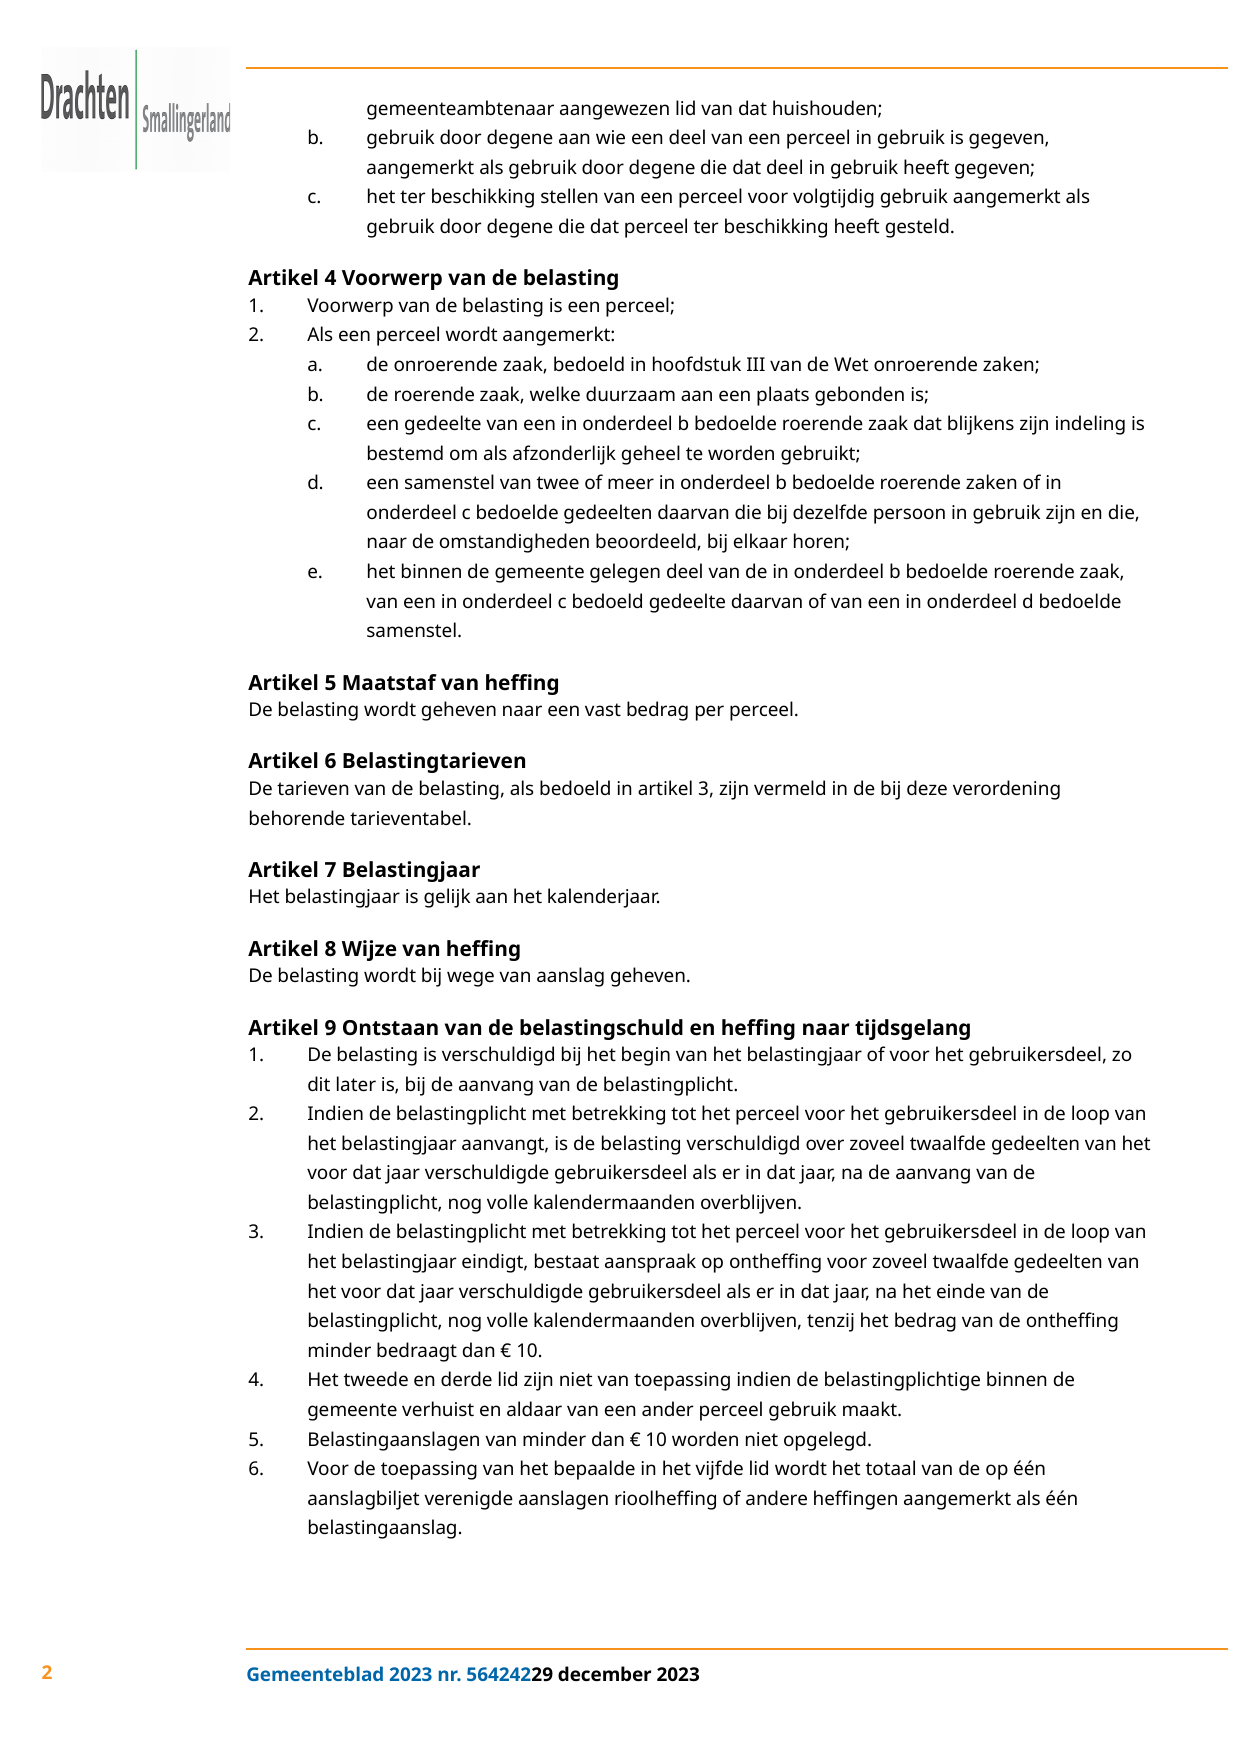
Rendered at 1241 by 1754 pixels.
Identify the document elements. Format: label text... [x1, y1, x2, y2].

text De belasting wordt geheven naar een vast bedrag per perceel. [248, 696, 1152, 722]
list Indien de belastingplicht met betrekking tot het perceel voor het gebruikersdeel in de loop van het belastingjaar eindigt, bestaat aanspraak op ontheffing voor zoveel twaalfde gedeelten van het voor dat jaar verschuldigde gebruikersdeel als er in dat jaar, na het einde van de belastingplicht, nog volle kalendermaanden overblijven, tenzij het bedrag van de ontheffing minder bedraagt dan € 10. [248, 1219, 1152, 1363]
list de roerende zaak, welke duurzaam aan een plaats gebonden is; [307, 381, 1152, 406]
list de onroerende zaak, bedoeld in hoofdstuk III van de Wet onroerende zaken; [307, 351, 1152, 377]
text Artikel 7 Belastingjaar [248, 855, 1152, 883]
list het ter beschikking stellen van een perceel voor volgtijdig gebruik aangemerkt als gebruik door degene die dat perceel ter beschikking heeft gesteld. [307, 183, 1152, 239]
list Als een perceel wordt aangemerkt: [248, 322, 1152, 347]
text De belasting wordt bij wege van aanslag geheven. [248, 962, 1152, 988]
text Artikel 5 Maatstaf van heffing [248, 668, 1152, 696]
text Het belastingjaar is gelijk aan het kalenderjaar. [248, 883, 1152, 909]
list Indien de belastingplicht met betrekking tot het perceel voor het gebruikersdeel in de loop van het belastingjaar aanvangt, is de belasting verschuldigd over zoveel twaalfde gedeelten van het voor dat jaar verschuldigde gebruikersdeel als er in dat jaar, na de aanvang van de belastingplicht, nog volle kalendermaanden overblijven. [248, 1100, 1152, 1215]
list De belasting is verschuldigd bij het begin van het belastingjaar of voor het gebruikersdeel, zo dit later is, bij de aanvang van de belastingplicht. [248, 1041, 1152, 1097]
list gemeenteambtenaar aangewezen lid van dat huishouden; [307, 95, 1152, 121]
list een samenstel van twee of meer in onderdeel b bedoelde roerende zaken of in onderdeel c bedoelde gedeelten daarvan die bij dezelfde persoon in gebruik zijn en die, naar de omstandigheden beoordeeld, bij elkaar horen; [307, 469, 1152, 554]
list Het tweede en derde lid zijn niet van toepassing indien de belastingplichtige binnen de gemeente verhuist en aldaar van een ander perceel gebruik maakt. [248, 1367, 1152, 1422]
picture [41, 47, 231, 172]
list Belastingaanslagen van minder dan € 10 worden niet opgelegd. [248, 1426, 1152, 1452]
text De tarieven van de belasting, als bedoeld in artikel 3, zijn vermeld in de bij deze verordening behorende tarieventabel. [248, 775, 1152, 830]
list het binnen de gemeente gelegen deel van de in onderdeel b bedoelde roerende zaak, van een in onderdeel c bedoeld gedeelte daarvan of van een in onderdeel d bedoelde samenstel. [307, 558, 1152, 643]
text Artikel 9 Ontstaan van de belastingschuld en heffing naar tijdsgelang [248, 1013, 1152, 1041]
list gebruik door degene aan wie een deel van een perceel in gebruik is gegeven, aangemerkt als gebruik door degene die dat deel in gebruik heeft gegeven; [307, 124, 1152, 180]
text Artikel 4 Voorwerp van de belasting [248, 263, 1152, 292]
text Artikel 8 Wijze van heffing [248, 934, 1152, 962]
list Voorwerp van de belasting is een perceel; [248, 292, 1152, 318]
text Artikel 6 Belastingtarieven [248, 747, 1152, 775]
list een gedeelte van een in onderdeel b bedoelde roerende zaak dat blijkens zijn indeling is bestemd om als afzonderlijk geheel te worden gebruikt; [307, 410, 1152, 466]
list Voor de toepassing van het bepaalde in het vijfde lid wordt het totaal van de op één aanslagbiljet verenigde aanslagen rioolheffing of andere heffingen aangemerkt als één belastingaanslag. [248, 1455, 1152, 1540]
